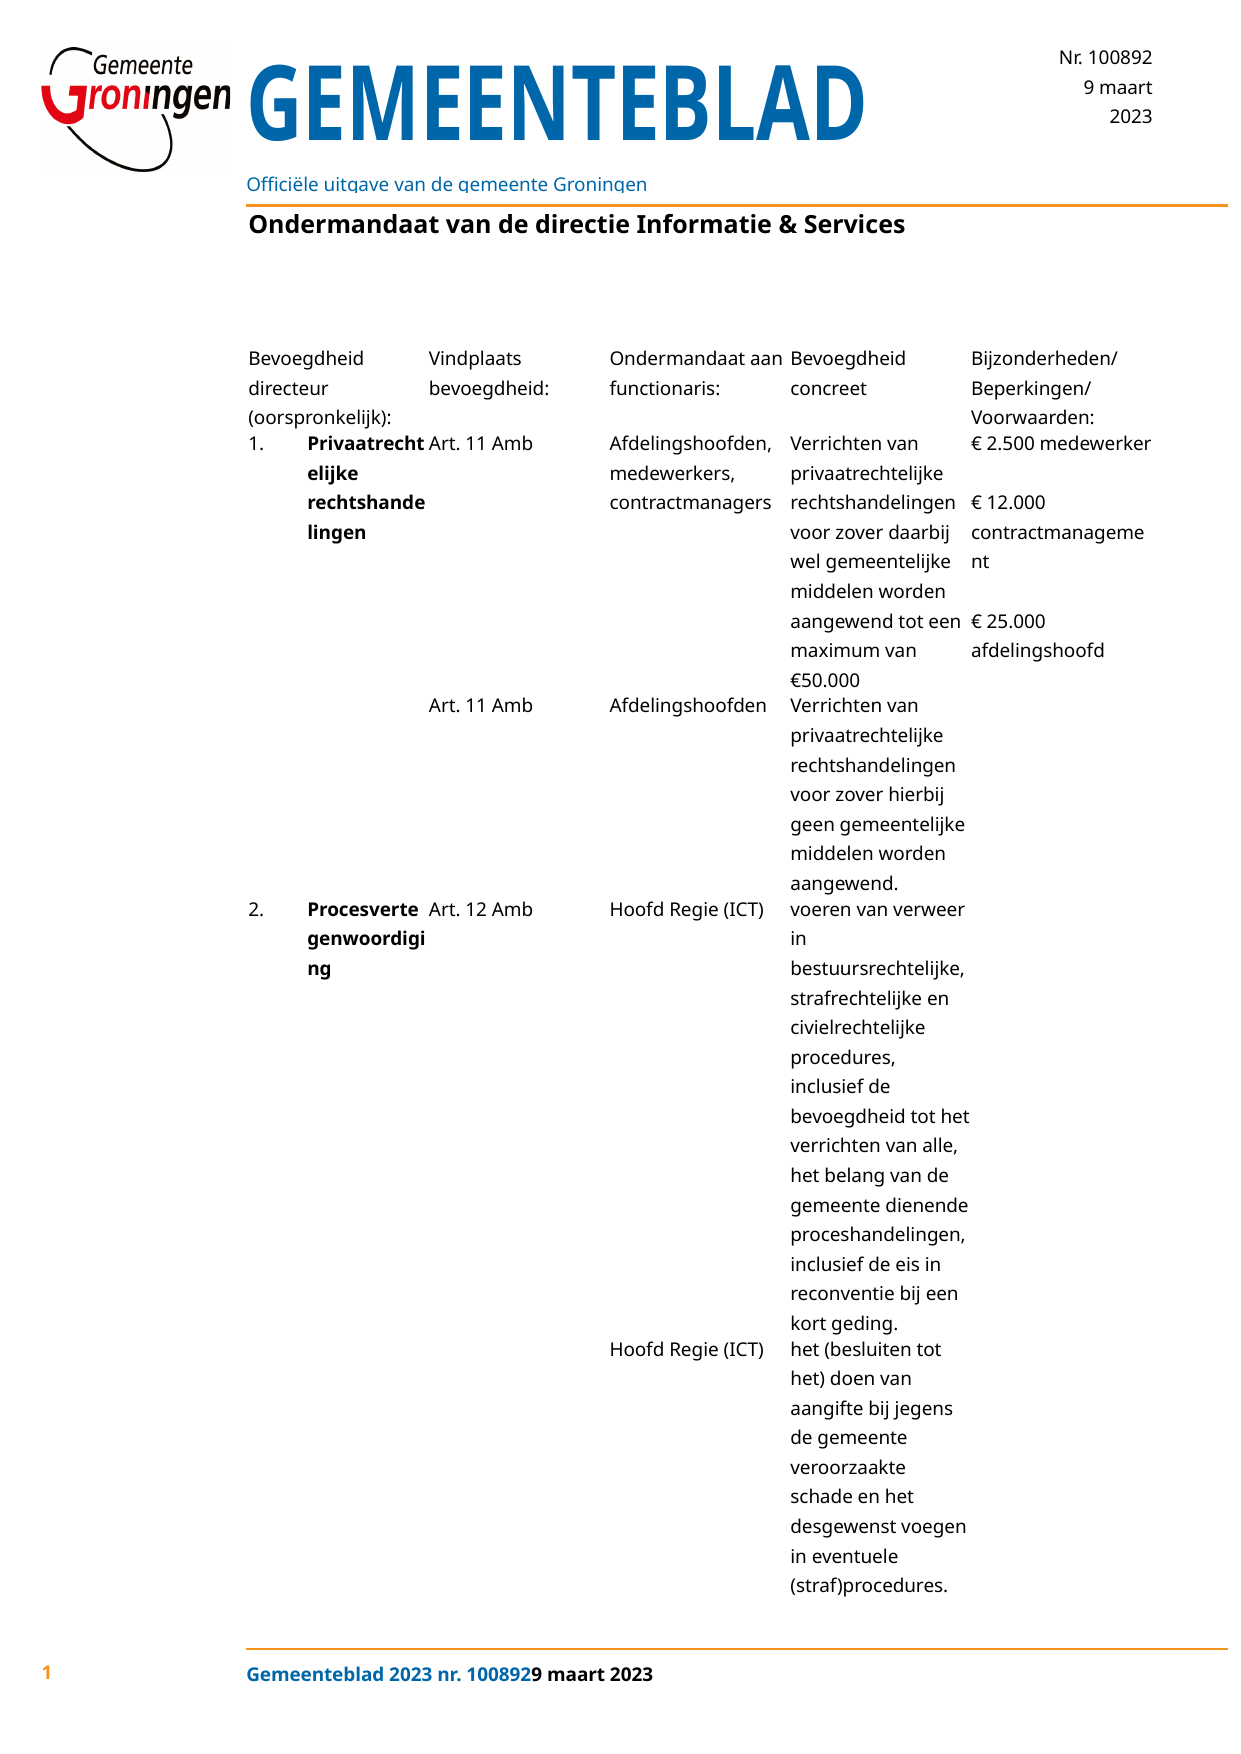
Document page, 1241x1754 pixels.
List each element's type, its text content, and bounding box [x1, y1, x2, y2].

table_cell [429, 1336, 609, 1598]
table_cell Procesvertegenwoordiging [248, 896, 429, 1336]
table_cell Hoofd Regie (ICT) [609, 1336, 790, 1598]
table_cell Art. 12 Amb [429, 896, 609, 1336]
table_header Ondermandaat aan functionaris: [609, 345, 790, 430]
table_cell € 2.500 medewerker € 12.000 contractmanagement € 25.000 afdelingshoofd [971, 430, 1152, 693]
table_header Bijzonderheden/ Beperkingen/ Voorwaarden: [971, 345, 1152, 430]
table_cell [248, 693, 429, 896]
table_cell Verrichten van privaatrechtelijke rechtshandelingen voor zover hierbij geen gemeentelijke middelen worden aangewend. [790, 693, 971, 896]
picture [41, 47, 231, 172]
table_header Vindplaats bevoegdheid: [429, 345, 609, 430]
table_cell [971, 896, 1152, 1336]
table_header Bevoegdheid concreet [790, 345, 971, 430]
table_cell het (besluiten tot het) doen van aangifte bij jegens de gemeente veroorzaakte schade en het desgewenst voegen in eventuele (straf)procedures. [790, 1336, 971, 1598]
table_cell [248, 1336, 429, 1598]
table_cell Hoofd Regie (ICT) [609, 896, 790, 1336]
table_cell [971, 1336, 1152, 1598]
table_cell Afdelingshoofden, medewerkers, contractmanagers [609, 430, 790, 693]
table_cell Art. 11 Amb [429, 693, 609, 896]
table_cell Verrichten van privaatrechtelijke rechtshandelingen voor zover daarbij wel gemeentelijke middelen worden aangewend tot een maximum van €50.000 [790, 430, 971, 693]
text Ondermandaat van de directie Informatie & Services [248, 207, 1152, 241]
table_header Bevoegdheid directeur (oorspronkelijk): [248, 345, 429, 430]
table_cell Art. 11 Amb [429, 430, 609, 693]
table_cell Privaatrechtelijke rechtshandelingen [248, 430, 429, 693]
table_cell [971, 693, 1152, 896]
table_cell Afdelingshoofden [609, 693, 790, 896]
table_cell voeren van verweer in bestuursrechtelijke, strafrechtelijke en civielrechtelijke procedures, inclusief de bevoegdheid tot het verrichten van alle, het belang van de gemeente dienende proceshandelingen, inclusief de eis in reconventie bij een kort geding. [790, 896, 971, 1336]
